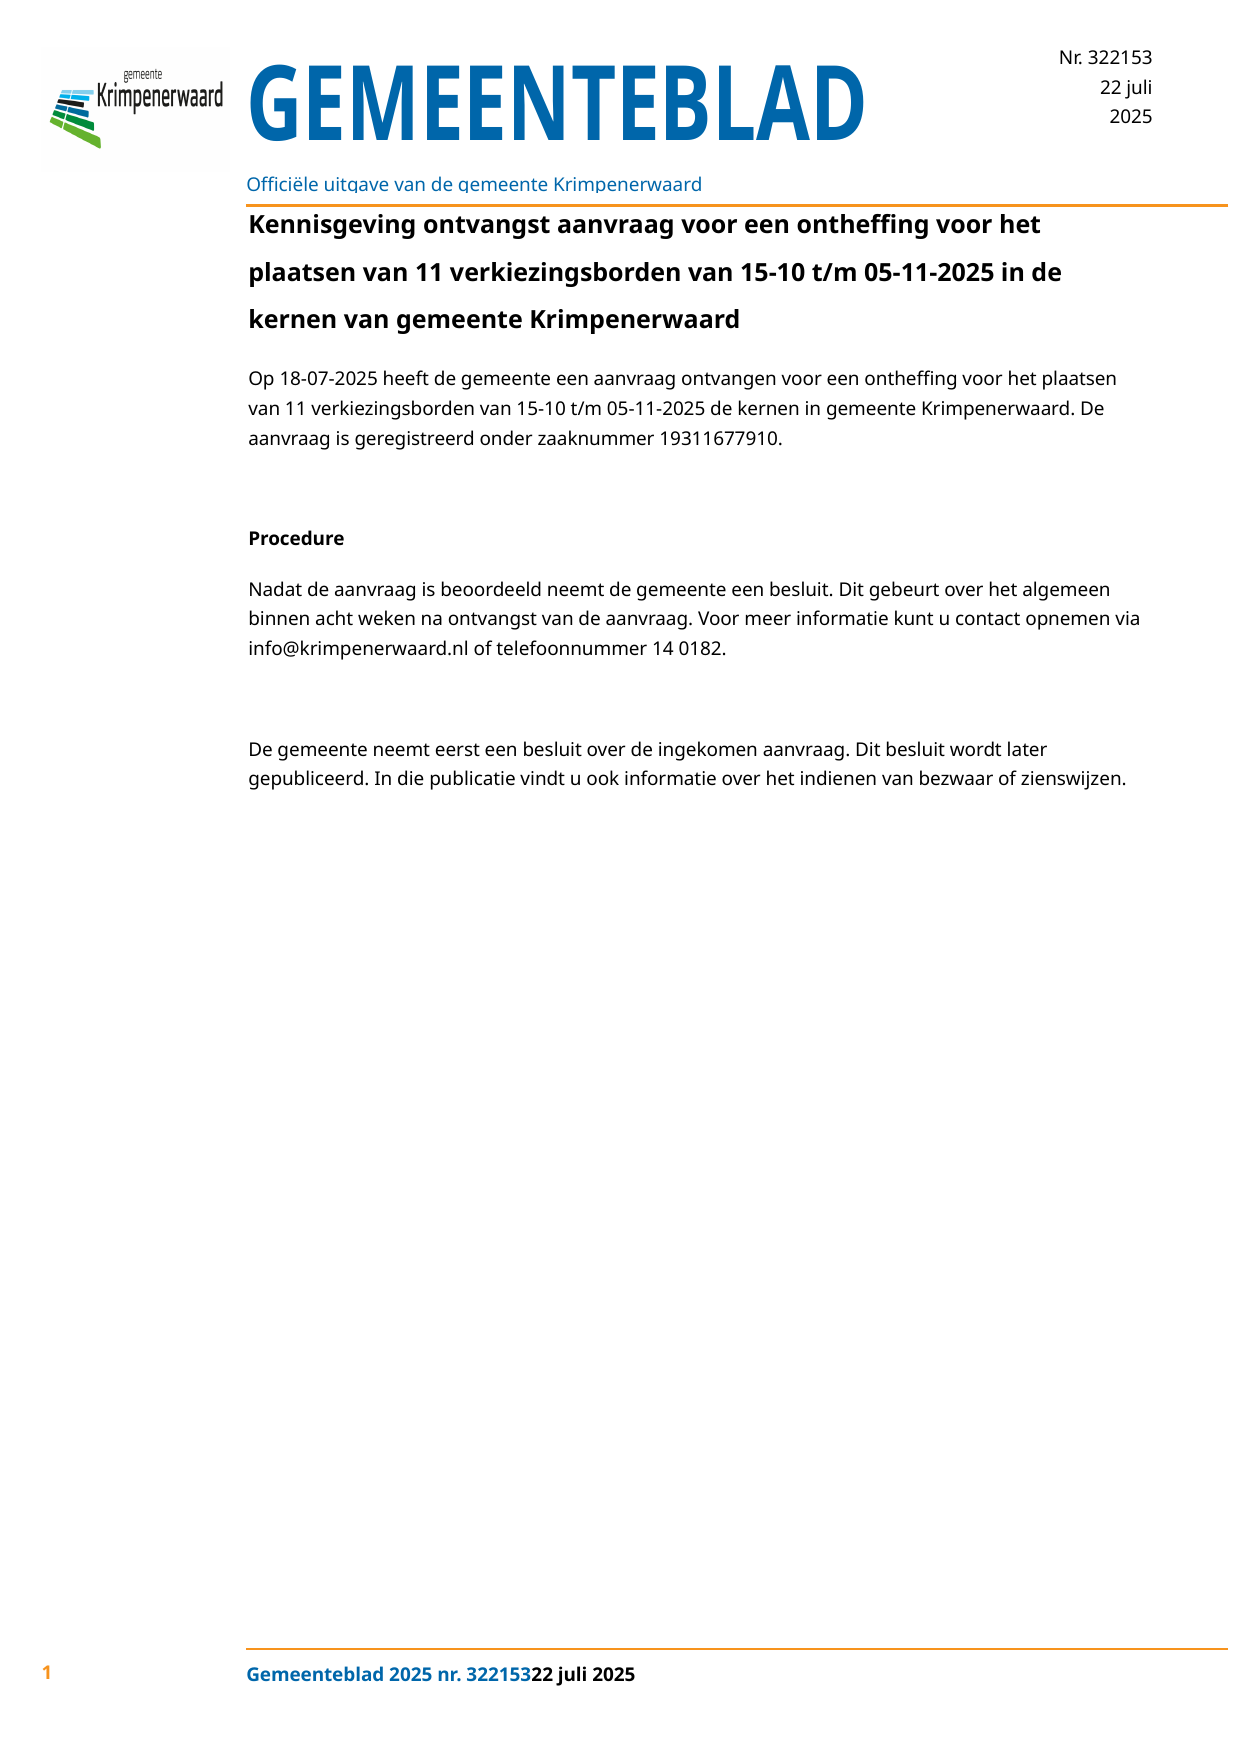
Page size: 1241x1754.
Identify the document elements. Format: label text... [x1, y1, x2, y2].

text Nadat de aanvraag is beoordeeld neemt de gemeente een besluit. Dit gebeurt over het algemeen binnen acht weken na ontvangst van de aanvraag. Voor meer informatie kunt u contact opnemen via info@krimpenerwaard.nl of telefoonnummer 14 0182. [248, 576, 1152, 661]
text Op 18-07-2025 heeft de gemeente een aanvraag ontvangen voor een ontheffing voor het plaatsen van 11 verkiezingsborden van 15-10 t/m 05-11-2025 de kernen in gemeente Krimpenerwaard. De aanvraag is geregistreerd onder zaaknummer 19311677910. [248, 366, 1152, 450]
text Kennisgeving ontvangst aanvraag voor een ontheffing voor het plaatsen van 11 verkiezingsborden van 15-10 t/m 05-11-2025 in de kernen van gemeente Krimpenerwaard [248, 207, 1152, 336]
picture [41, 47, 231, 172]
text De gemeente neemt eerst een besluit over de ingekomen aanvraag. Dit besluit wordt later gepubliceerd. In die publicatie vindt u ook informatie over het indienen van bezwaar of zienswijzen. [248, 736, 1152, 791]
text Procedure [248, 526, 1152, 551]
